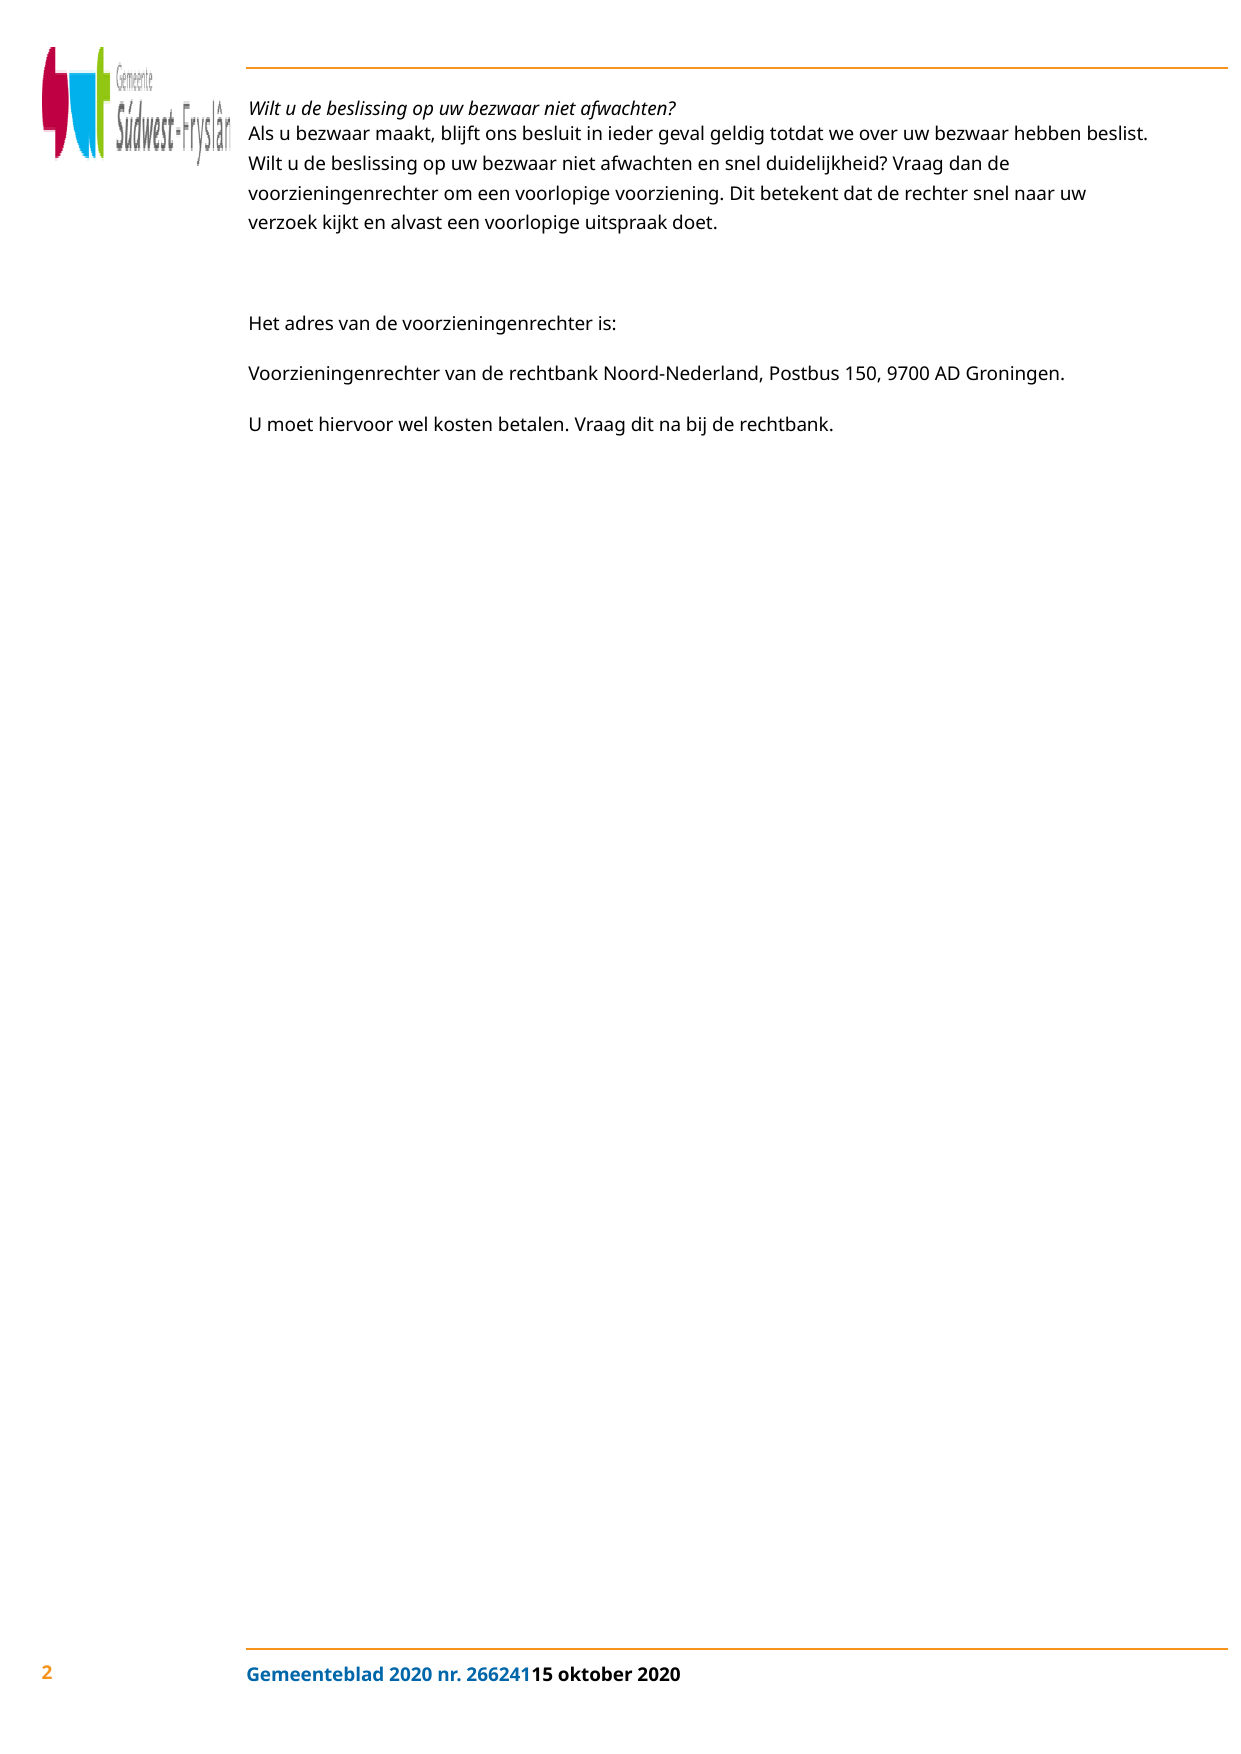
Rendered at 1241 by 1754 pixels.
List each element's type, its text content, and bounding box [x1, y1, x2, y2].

text Voorzieningenrechter van de rechtbank Noord-Nederland, Postbus 150, 9700 AD Groningen. [248, 361, 1152, 386]
picture [41, 47, 231, 172]
text Als u bezwaar maakt, blijft ons besluit in ieder geval geldig totdat we over uw bezwaar hebben beslist. Wilt u de beslissing op uw bezwaar niet afwachten en snel duidelijkheid? Vraag dan de voorzieningenrechter om een voorlopige voorziening. Dit betekent dat de rechter snel naar uw verzoek kijkt en alvast een voorlopige uitspraak doet. [248, 121, 1152, 235]
text U moet hiervoor wel kosten betalen. Vraag dit na bij de rechtbank. [248, 411, 1152, 437]
text Wilt u de beslissing op uw bezwaar niet afwachten? [248, 95, 1152, 121]
text Het adres van de voorzieningenrechter is: [248, 310, 1152, 336]
